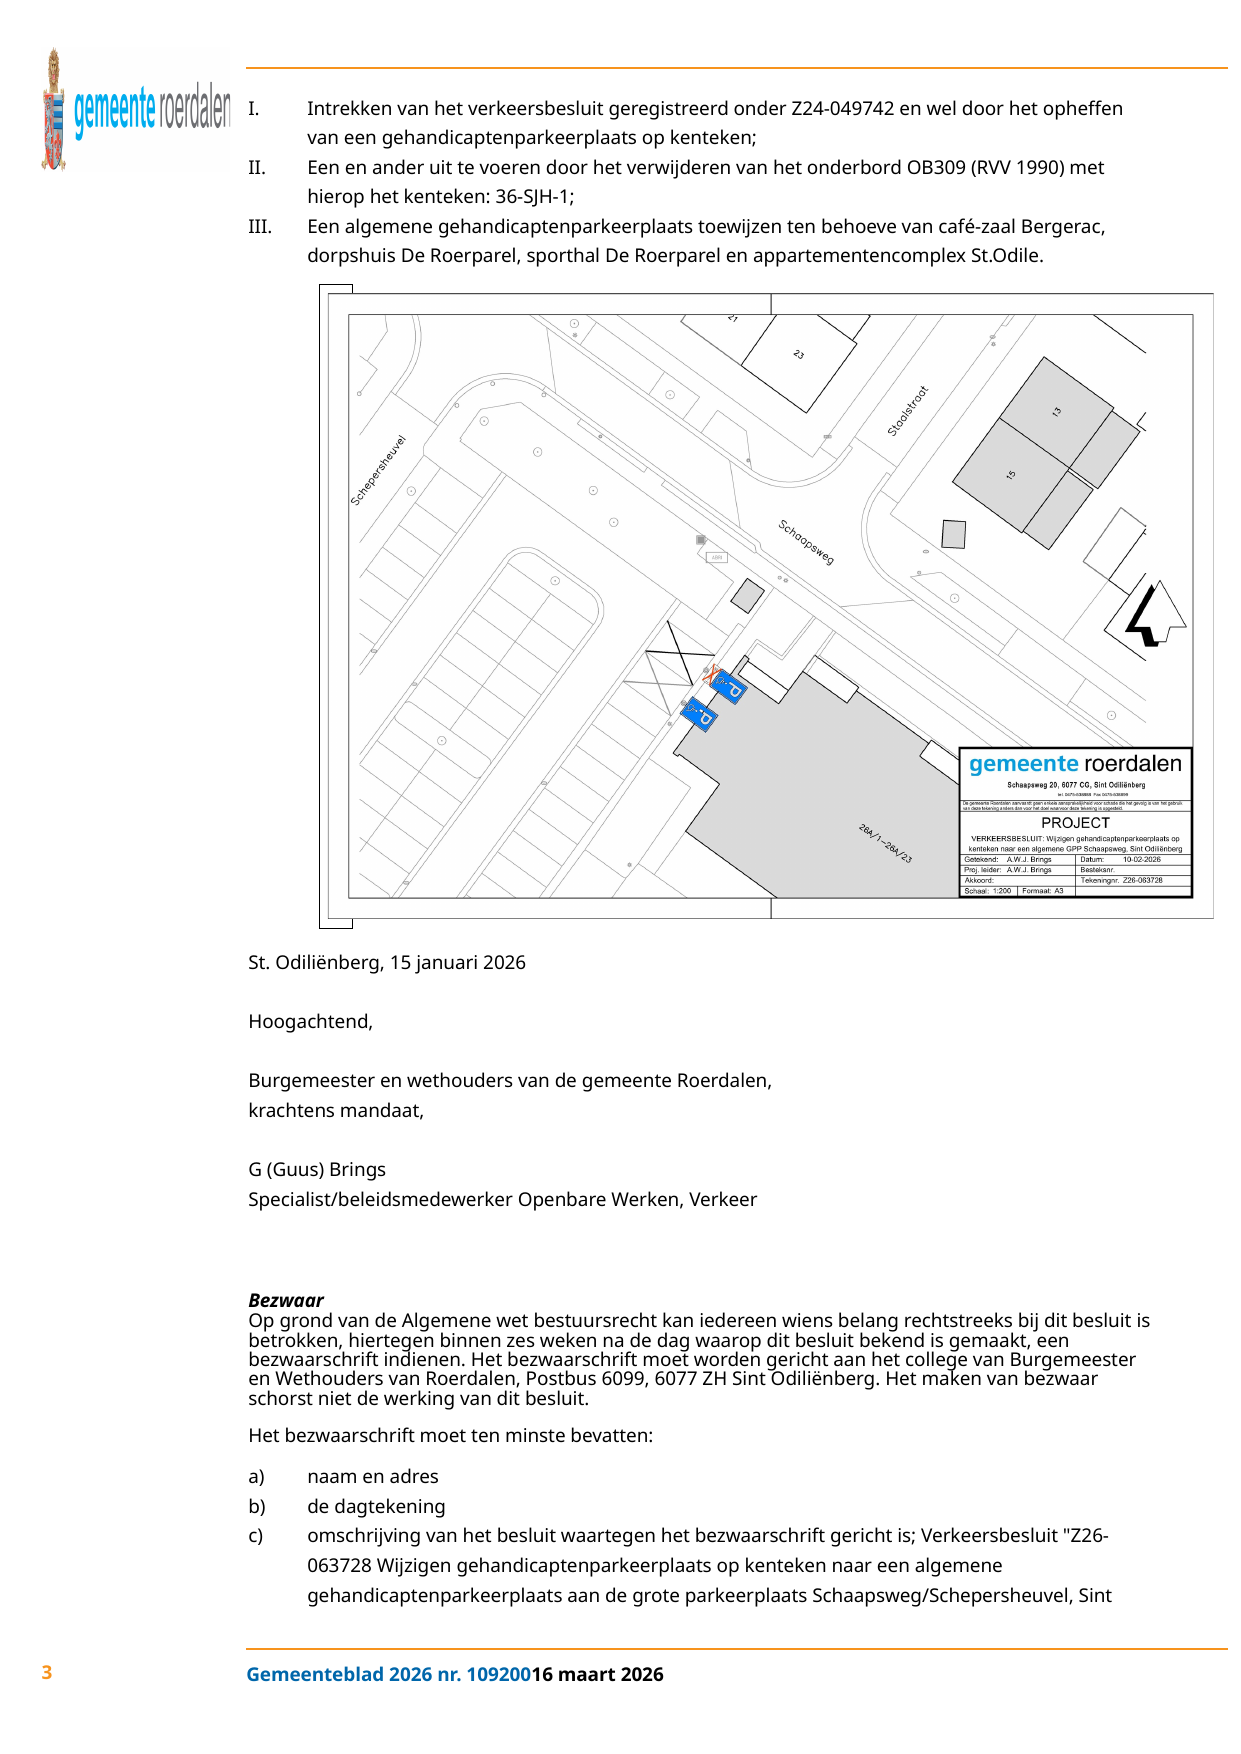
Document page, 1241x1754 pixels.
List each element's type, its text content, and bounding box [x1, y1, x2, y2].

text Specialist/beleidsmedewerker Openbare Werken, Verkeer [248, 1186, 1152, 1212]
list naam en adres [248, 1463, 1152, 1489]
list Een en ander uit te voeren door het verwijderen van het onderbord OB309 (RVV 1990) met hierop het kenteken: 36-SJH-1; [248, 154, 1152, 209]
text G (Guus) Brings [248, 1156, 1152, 1182]
text Het bezwaarschrift moet ten minste bevatten: [248, 1427, 1152, 1446]
list de dagtekening [248, 1493, 1152, 1519]
text krachtens mandaat, [248, 1097, 1152, 1123]
list Een algemene gehandicaptenparkeerplaats toewijzen ten behoeve van café-zaal Bergerac, dorpshuis De Roerparel, sporthal De Roerparel en appartementencomplex St.Odile. [248, 213, 1152, 268]
list Intrekken van het verkeersbesluit geregistreerd onder Z24-049742 en wel door het opheffen van een gehandicaptenparkeerplaats op kenteken; [248, 95, 1152, 150]
picture [327, 293, 1214, 919]
picture [41, 47, 231, 172]
text St. Odiliënberg, 15 januari 2026 [248, 949, 1152, 975]
text Bezwaar [248, 1287, 1152, 1312]
text Burgemeester en wethouders van de gemeente Roerdalen, [248, 1068, 1152, 1093]
list omschrijving van het besluit waartegen het bezwaarschrift gericht is; Verkeersbesluit "Z26-063728 Wijzigen gehandicaptenparkeerplaats op kenteken naar een algemene gehandicaptenparkeerplaats aan de grote parkeerplaats Schaapsweg/Schepersheuvel, Sint [248, 1523, 1152, 1608]
text Op grond van de Algemene wet bestuursrecht kan iedereen wiens belang rechtstreeks bij dit besluit is betrokken, hiertegen binnen zes weken na de dag waarop dit besluit bekend is gemaakt, een bezwaarschrift indienen. Het bezwaarschrift moet worden gericht aan het college van Burgemeester en Wethouders van Roerdalen, Postbus 6099, 6077 ZH Sint Odiliënberg. Het maken van bezwaar schorst niet de werking van dit besluit. [248, 1312, 1152, 1409]
text Hoogachtend, [248, 1008, 1152, 1034]
